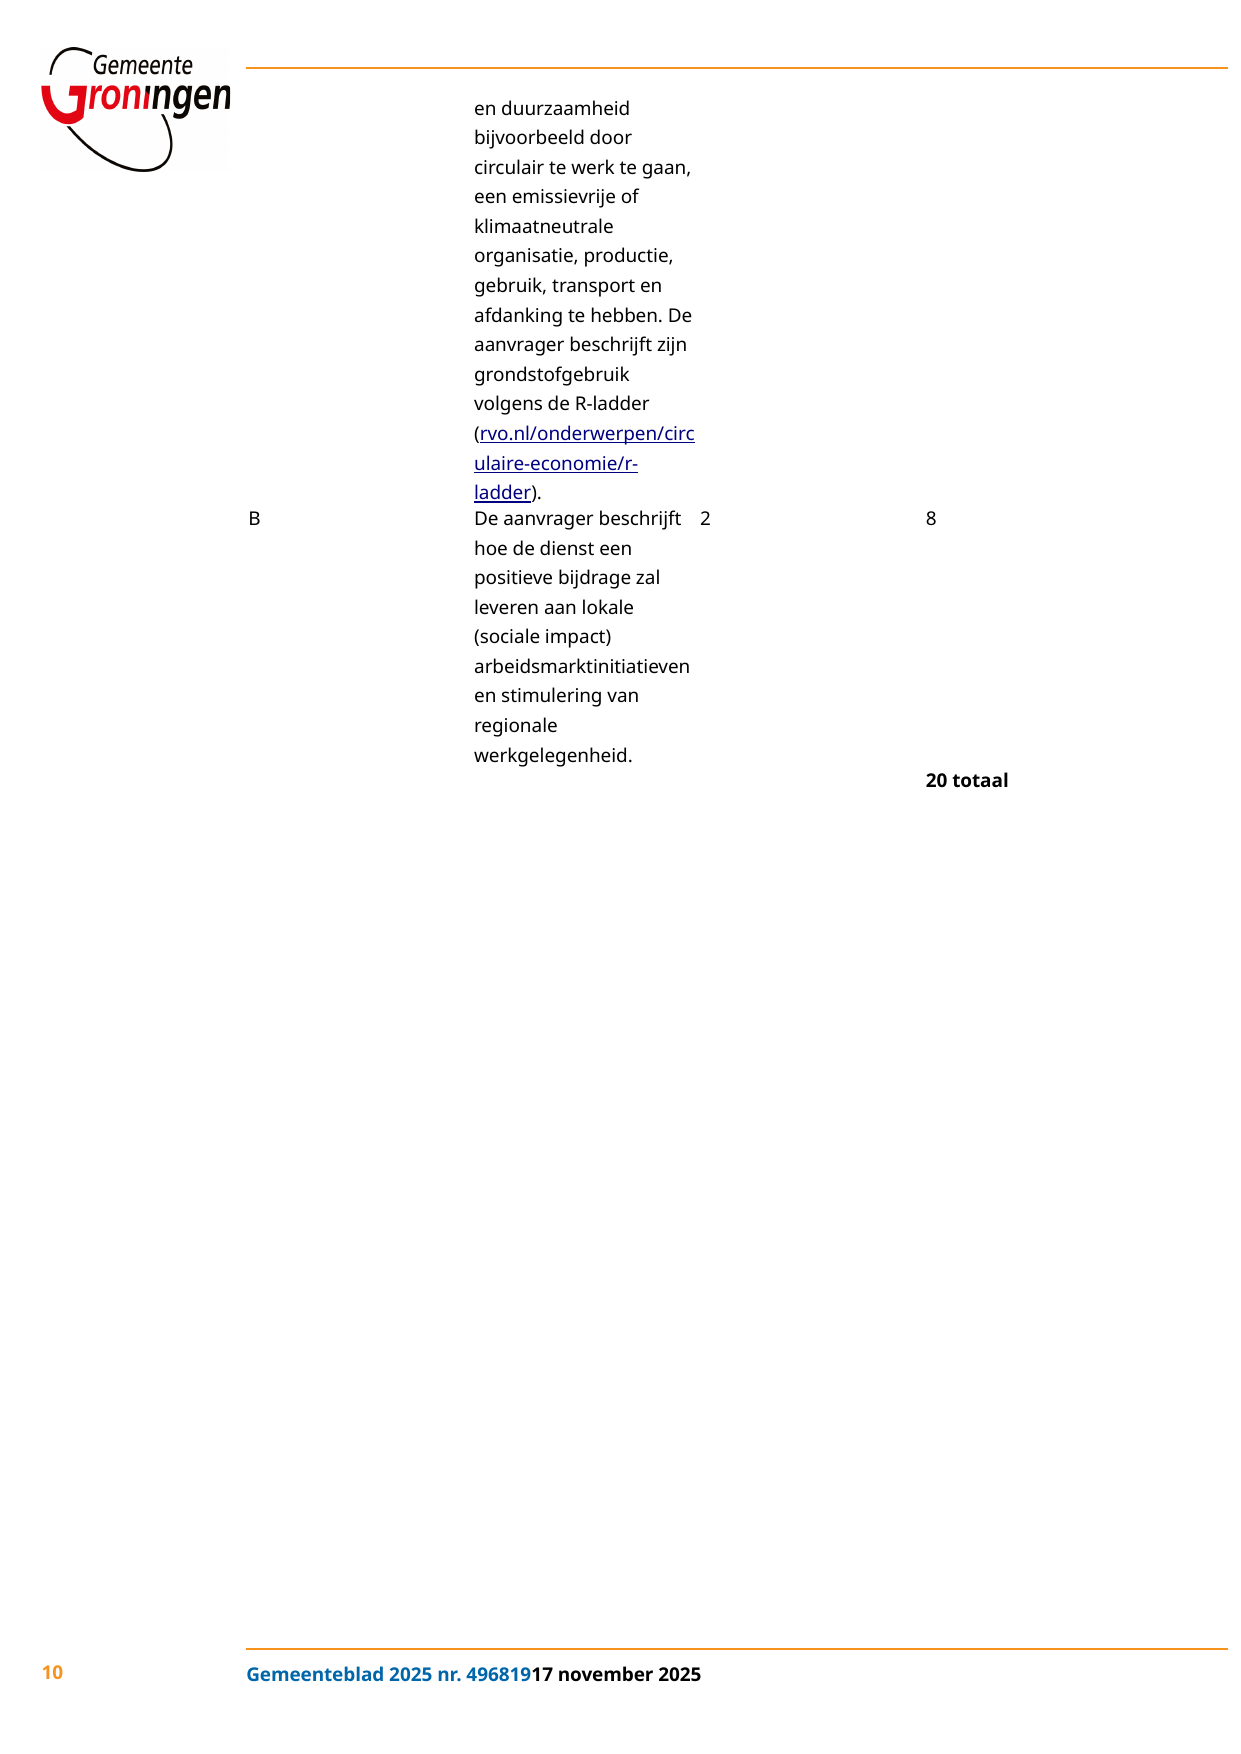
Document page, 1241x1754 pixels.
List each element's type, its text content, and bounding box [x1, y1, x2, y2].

table_cell [248, 768, 474, 793]
table_cell 2 [700, 505, 926, 767]
picture [41, 47, 231, 172]
table_cell 8 [926, 505, 1152, 767]
table_cell [926, 95, 1152, 505]
table_cell [700, 95, 926, 505]
table_cell [474, 768, 700, 793]
table_cell 20 totaal [926, 768, 1152, 793]
table_cell De aanvrager beschrijft hoe de dienst een positieve bijdrage zal leveren aan lokale (sociale impact) arbeidsmarktinitiatieven en stimulering van regionale werkgelegenheid. [474, 505, 700, 767]
table_cell B [248, 505, 474, 767]
table_cell [248, 95, 474, 505]
table_cell en duurzaamheid bijvoorbeeld door circulair te werk te gaan, een emissievrije of klimaatneutrale organisatie, productie, gebruik, transport en afdanking te hebben. De aanvrager beschrijft zijn grondstofgebruik volgens de R-ladder (rvo.nl/onderwerpen/circulaire-economie/r-ladder). [474, 95, 700, 505]
table_cell [700, 768, 926, 793]
